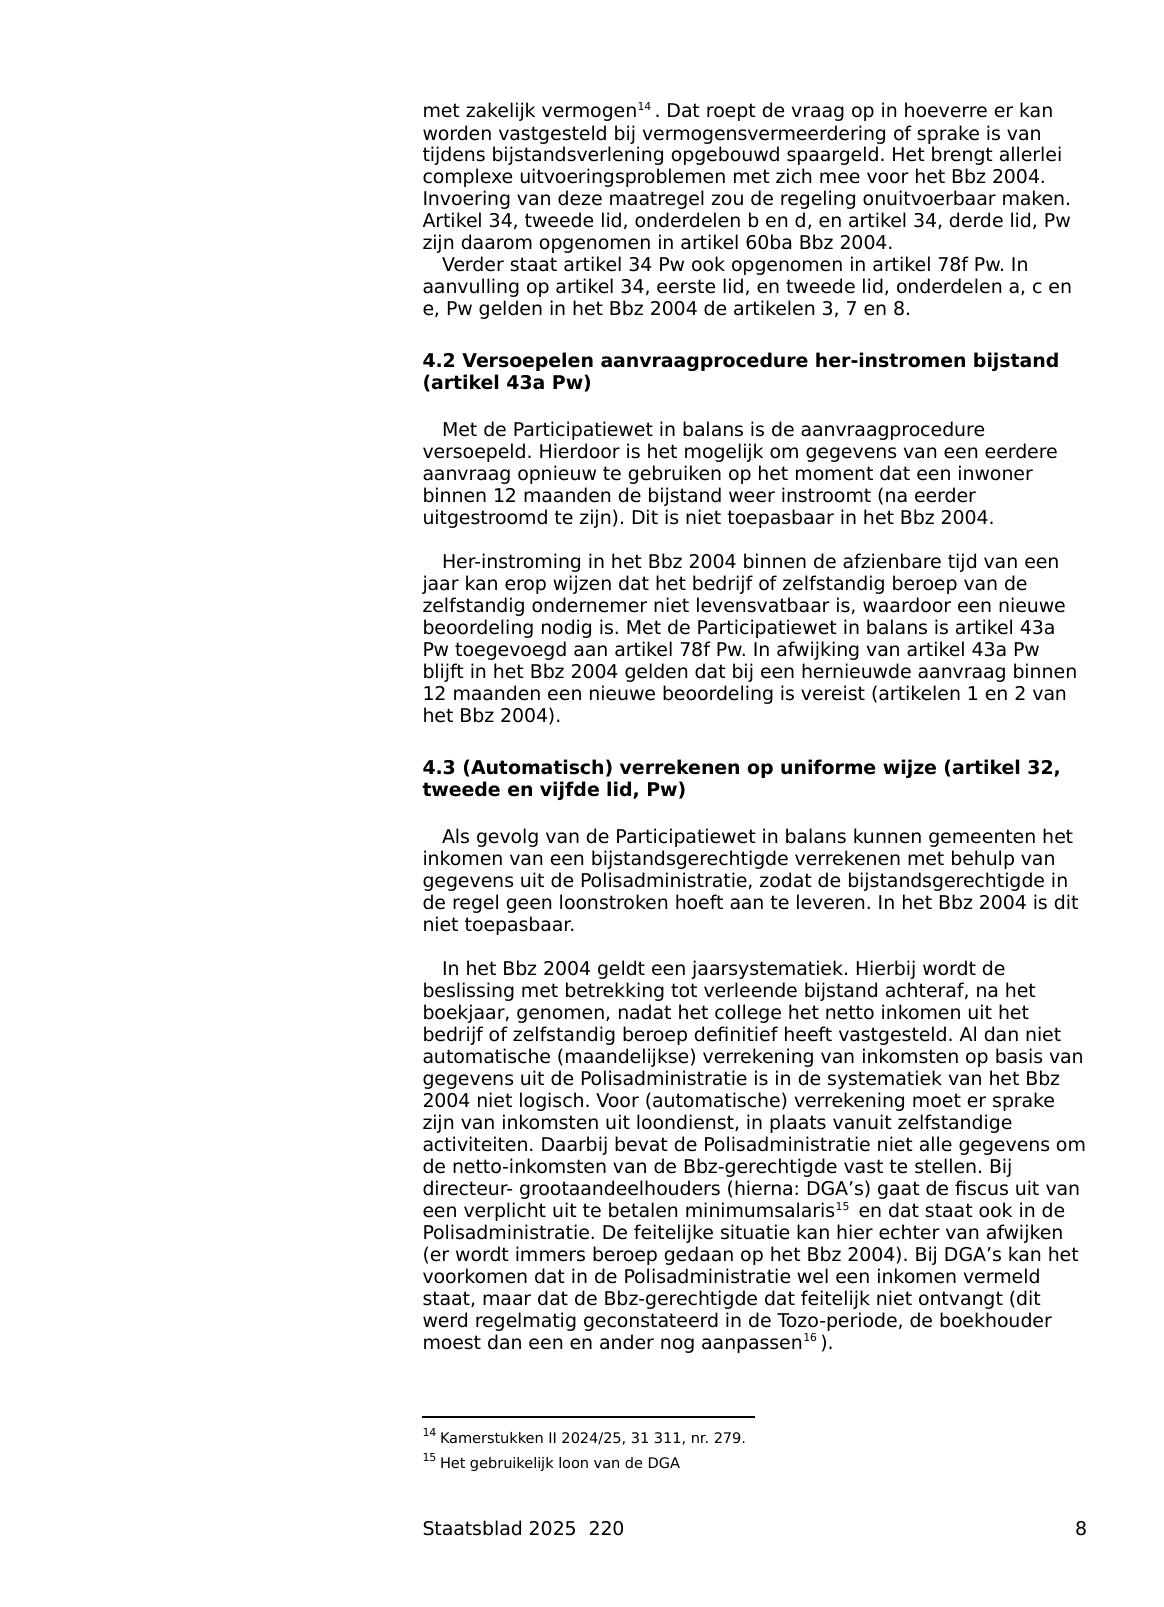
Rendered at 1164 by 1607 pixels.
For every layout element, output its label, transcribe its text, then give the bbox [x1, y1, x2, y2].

text Her-instroming in het Bbz 2004 binnen de afzienbare tijd van een jaar kan erop wijzen dat het bedrijf of zelfstandig beroep van de zelfstandig ondernemer niet levensvatbaar is, waardoor een nieuwe beoordeling nodig is. Met de Participatiewet in balans is artikel 43a Pw toegevoegd aan artikel 78f Pw. In afwijking van artikel 43a Pw blijft in het Bbz 2004 gelden dat bij een hernieuwde aanvraag binnen 12 maanden een nieuwe beoordeling is vereist (artikelen 1 en 2 van het Bbz 2004). [422, 551, 1087, 727]
text met zakelijk vermogen. Dat roept de vraag op in hoeverre er kan worden vastgesteld bij vermogensvermeerdering of sprake is van tijdens bijstandsverlening opgebouwd spaargeld. Het brengt allerlei complexe uitvoeringsproblemen met zich mee voor het Bbz 2004. Invoering van deze maatregel zou de regeling onuitvoerbaar maken. Artikel 34, tweede lid, onderdelen b en d, en artikel 34, derde lid, Pw zijn daarom opgenomen in artikel 60ba Bbz 2004. [422, 100, 1087, 254]
text Verder staat artikel 34 Pw ook opgenomen in artikel 78f Pw. In aanvulling op artikel 34, eerste lid, en tweede lid, onderdelen a, c en e, Pw gelden in het Bbz 2004 de artikelen 3, 7 en 8. [422, 254, 1087, 320]
subtitle 4.3 (Automatisch) verrekenen op uniforme wijze (artikel 32, tweede en vijfde lid, Pw) [422, 757, 1087, 801]
text Als gevolg van de Participatiewet in balans kunnen gemeenten het inkomen van een bijstandsgerechtigde verrekenen met behulp van gegevens uit de Polisadministratie, zodat de bijstandsgerechtigde in de regel geen loonstroken hoeft aan te leveren. In het Bbz 2004 is dit niet toepasbaar. [422, 826, 1087, 936]
text Het gebruikelijk loon van de DGA [422, 1451, 1087, 1473]
text In het Bbz 2004 geldt een jaarsystematiek. Hierbij wordt de beslissing met betrekking tot verleende bijstand achteraf, na het boekjaar, genomen, nadat het college het netto inkomen uit het bedrijf of zelfstandig beroep definitief heeft vastgesteld. Al dan niet automatische (maandelijkse) verrekening van inkomsten op basis van gegevens uit de Polisadministratie is in de systematiek van het Bbz 2004 niet logisch. Voor (automatische) verrekening moet er sprake zijn van inkomsten uit loondienst, in plaats vanuit zelfstandige activiteiten. Daarbij bevat de Polisadministratie niet alle gegevens om de netto-inkomsten van de Bbz-gerechtigde vast te stellen. Bij directeur- grootaandeelhouders (hierna: DGA’s) gaat de fiscus uit van een verplicht uit te betalen minimumsalaris en dat staat ook in de Polisadministratie. De feitelijke situatie kan hier echter van afwijken (er wordt immers beroep gedaan op het Bbz 2004). Bij DGA’s kan het voorkomen dat in de Polisadministratie wel een inkomen vermeld staat, maar dat de Bbz-gerechtigde dat feitelijk niet ontvangt (dit werd regelmatig geconstateerd in de Tozo-periode, de boekhouder moest dan een en ander nog aanpassen). [422, 958, 1087, 1354]
subtitle 4.2 Versoepelen aanvraagprocedure her-instromen bijstand (artikel 43a Pw) [422, 350, 1087, 394]
text Kamerstukken II 2024/25, 31 311, nr. 279. [422, 1426, 1087, 1448]
text Met de Participatiewet in balans is de aanvraagprocedure versoepeld. Hierdoor is het mogelijk om gegevens van een eerdere aanvraag opnieuw te gebruiken op het moment dat een inwoner binnen 12 maanden de bijstand weer instroomt (na eerder uitgestroomd te zijn). Dit is niet toepasbaar in het Bbz 2004. [422, 419, 1087, 529]
